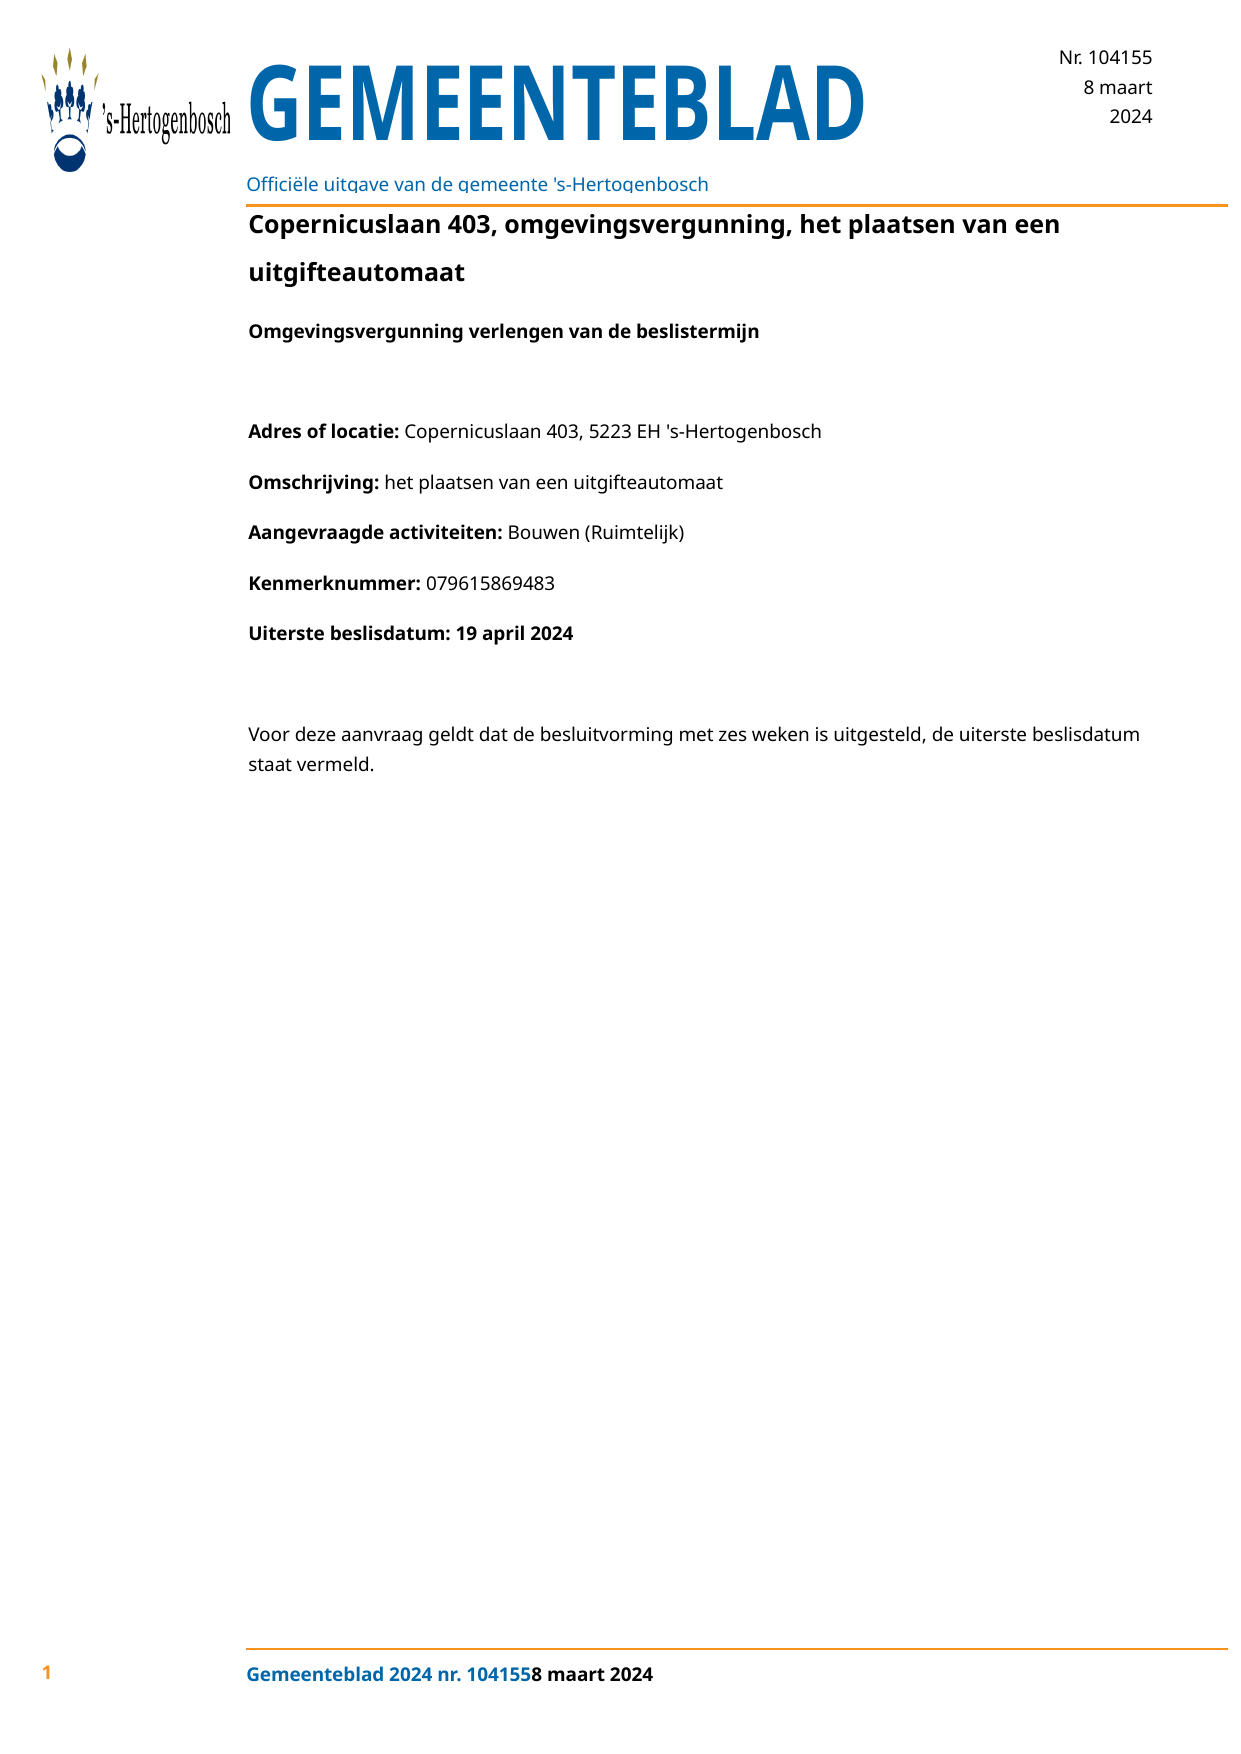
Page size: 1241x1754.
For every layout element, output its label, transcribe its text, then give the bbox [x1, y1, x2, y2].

text Voor deze aanvraag geldt dat de besluitvorming met zes weken is uitgesteld, de uiterste beslisdatum staat vermeld. [248, 721, 1152, 777]
text Adres of locatie: Copernicuslaan 403, 5223 EH 's-Hertogenbosch [248, 419, 1152, 444]
picture [41, 47, 231, 172]
text Uiterste beslisdatum: 19 april 2024 [248, 620, 1152, 646]
text Aangevraagde activiteiten: Bouwen (Ruimtelijk) [248, 519, 1152, 545]
text Omschrijving: het plaatsen van een uitgifteautomaat [248, 469, 1152, 495]
text Kenmerknummer: 079615869483 [248, 570, 1152, 596]
text Omgevingsvergunning verlengen van de beslistermijn [248, 318, 1152, 344]
text Copernicuslaan 403, omgevingsvergunning, het plaatsen van een uitgifteautomaat [248, 207, 1152, 288]
